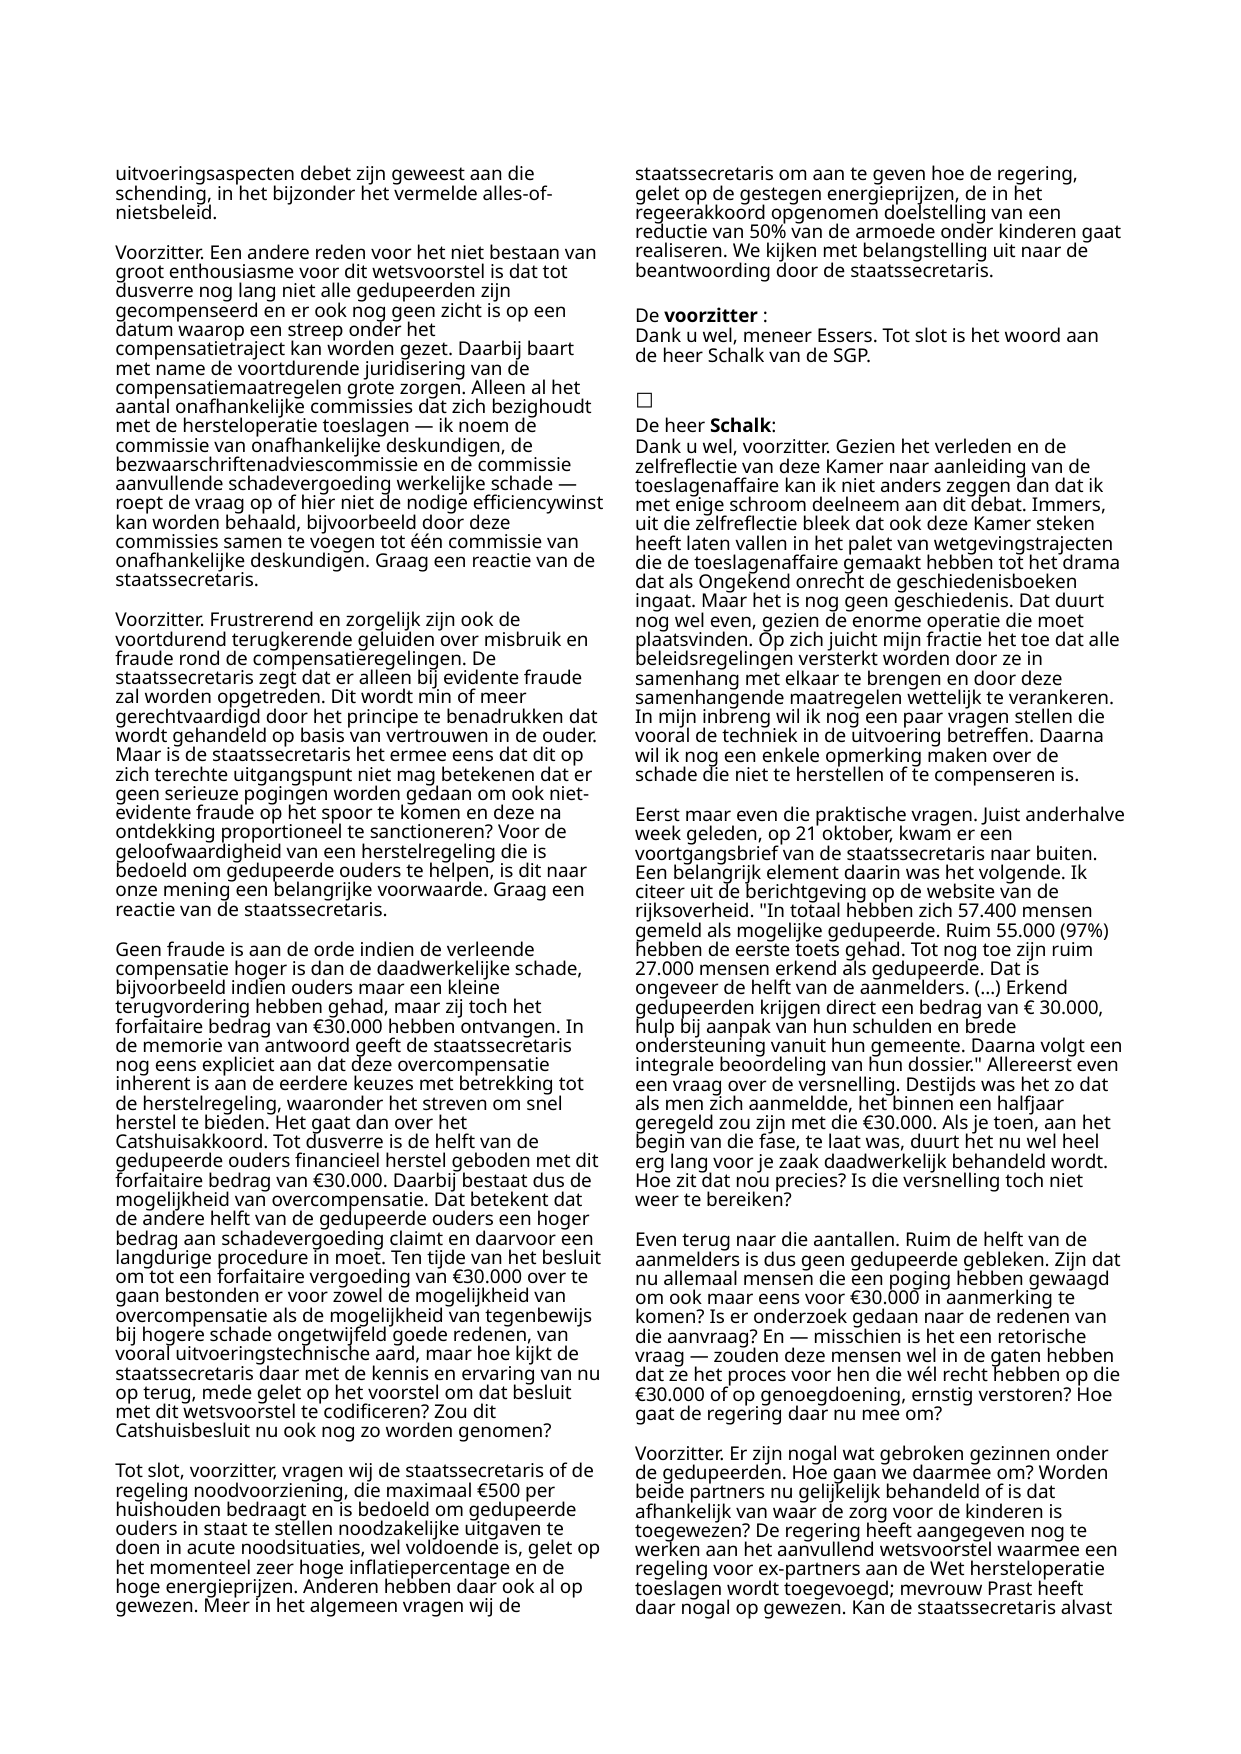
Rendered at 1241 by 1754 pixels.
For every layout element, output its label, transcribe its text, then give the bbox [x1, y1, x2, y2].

text Eerst maar even die praktische vragen. Juist anderhalve week geleden, op 21 oktober, kwam er een voortgangsbrief van de staatssecretaris naar buiten. Een belangrijk element daarin was het volgende. Ik citeer uit de berichtgeving op de website van de rijksoverheid. "In totaal hebben zich 57.400 mensen gemeld als mogelijke gedupeerde. Ruim 55.000 (97%) hebben de eerste toets gehad. Tot nog toe zijn ruim 27.000 mensen erkend als gedupeerde. Dat is ongeveer de helft van de aanmelders. (…) Erkend gedupeerden krijgen direct een bedrag van € 30.000, hulp bij aanpak van hun schulden en brede ondersteuning vanuit hun gemeente. Daarna volgt een integrale beoordeling van hun dossier." Allereerst even een vraag over de versnelling. Destijds was het zo dat als men zich aanmeldde, het binnen een halfjaar geregeld zou zijn met die €30.000. Als je toen, aan het begin van die fase, te laat was, duurt het nu wel heel erg lang voor je zaak daadwerkelijk behandeld wordt. Hoe zit dat nou precies? Is die versnelling toch niet weer te bereiken? [635, 806, 1125, 1211]
text Voorzitter. Een andere reden voor het niet bestaan van groot enthousiasme voor dit wetsvoorstel is dat tot dusverre nog lang niet alle gedupeerden zijn gecompenseerd en er ook nog geen zicht is op een datum waarop een streep onder het compensatietraject kan worden gezet. Daarbij baart met name de voortdurende juridisering van de compensatiemaatregelen grote zorgen. Alleen al het aantal onafhankelijke commissies dat zich bezighoudt met de hersteloperatie toeslagen — ik noem de commissie van onafhankelijke deskundigen, de bezwaarschriftenadviescommissie en de commissie aanvullende schadevergoeding werkelijke schade — roept de vraag op of hier niet de nodige efficiencywinst kan worden behaald, bijvoorbeeld door deze commissies samen te voegen tot één commissie van onafhankelijke deskundigen. Graag een reactie van de staatssecretaris. [115, 244, 605, 591]
text Dank u wel, voorzitter. Gezien het verleden en de zelfreflectie van deze Kamer naar aanleiding van de toeslagenaffaire kan ik niet anders zeggen dan dat ik met enige schroom deelneem aan dit debat. Immers, uit die zelfreflectie bleek dat ook deze Kamer steken heeft laten vallen in het palet van wetgevingstrajecten die de toeslagenaffaire gemaakt hebben tot het drama dat als Ongekend onrecht de geschiedenisboeken ingaat. Maar het is nog geen geschiedenis. Dat duurt nog wel even, gezien de enorme operatie die moet plaatsvinden. Op zich juicht mijn fractie het toe dat alle beleidsregelingen versterkt worden door ze in samenhang met elkaar te brengen en door deze samenhangende maatregelen wettelijk te verankeren. In mijn inbreng wil ik nog een paar vragen stellen die vooral de techniek in de uitvoering betreffen. Daarna wil ik nog een enkele opmerking maken over de schade die niet te herstellen of te compenseren is. [635, 438, 1125, 785]
text De heer Schalk: [635, 413, 1125, 438]
text uitvoeringsaspecten debet zijn geweest aan die schending, in het bijzonder het vermelde alles-of-nietsbeleid. [115, 165, 605, 223]
text Tot slot, voorzitter, vragen wij de staatssecretaris of de regeling noodvoorziening, die maximaal €500 per huishouden bedraagt en is bedoeld om gedupeerde ouders in staat te stellen noodzakelijke uitgaven te doen in acute noodsituaties, wel voldoende is, gelet op het momenteel zeer hoge inflatiepercentage en de hoge energieprijzen. Anderen hebben daar ook al op gewezen. Meer in het algemeen vragen wij de [115, 1462, 605, 1616]
text staatssecretaris om aan te geven hoe de regering, gelet op de gestegen energieprijzen, de in het regeerakkoord opgenomen doelstelling van een reductie van 50% van de armoede onder kinderen gaat realiseren. We kijken met belangstelling uit naar de beantwoording door de staatssecretaris. [635, 165, 1125, 281]
text Geen fraude is aan de orde indien de verleende compensatie hoger is dan de daadwerkelijke schade, bijvoorbeeld indien ouders maar een kleine terugvordering hebben gehad, maar zij toch het forfaitaire bedrag van €30.000 hebben ontvangen. In de memorie van antwoord geeft de staatssecretaris nog eens expliciet aan dat deze overcompensatie inherent is aan de eerdere keuzes met betrekking tot de herstelregeling, waaronder het streven om snel herstel te bieden. Het gaat dan over het Catshuisakkoord. Tot dusverre is de helft van de gedupeerde ouders financieel herstel geboden met dit forfaitaire bedrag van €30.000. Daarbij bestaat dus de mogelijkheid van overcompensatie. Dat betekent dat de andere helft van de gedupeerde ouders een hoger bedrag aan schadevergoeding claimt en daarvoor een langdurige procedure in moet. Ten tijde van het besluit om tot een forfaitaire vergoeding van €30.000 over te gaan bestonden er voor zowel de mogelijkheid van overcompensatie als de mogelijkheid van tegenbewijs bij hogere schade ongetwijfeld goede redenen, van vooral uitvoeringstechnische aard, maar hoe kijkt de staatssecretaris daar met de kennis en ervaring van nu op terug, mede gelet op het voorstel om dat besluit met dit wetsvoorstel te codificeren? Zou dit Catshuisbesluit nu ook nog zo worden genomen? [115, 941, 605, 1442]
text Voorzitter. Er zijn nogal wat gebroken gezinnen onder de gedupeerden. Hoe gaan we daarmee om? Worden beide partners nu gelijkelijk behandeld of is dat afhankelijk van waar de zorg voor de kinderen is toegewezen? De regering heeft aangegeven nog te werken aan het aanvullend wetsvoorstel waarmee een regeling voor ex-partners aan de Wet hersteloperatie toeslagen wordt toegevoegd; mevrouw Prast heeft daar nogal op gewezen. Kan de staatssecretaris alvast [635, 1445, 1125, 1618]
text Dank u wel, meneer Essers. Tot slot is het woord aan de heer Schalk van de SGP. [635, 327, 1125, 366]
text De voorzitter : [635, 302, 1125, 327]
text Voorzitter. Frustrerend en zorgelijk zijn ook de voortdurend terugkerende geluiden over misbruik en fraude rond de compensatieregelingen. De staatssecretaris zegt dat er alleen bij evidente fraude zal worden opgetreden. Dit wordt min of meer gerechtvaardigd door het principe te benadrukken dat wordt gehandeld op basis van vertrouwen in de ouder. Maar is de staatssecretaris het ermee eens dat dit op zich terechte uitgangspunt niet mag betekenen dat er geen serieuze pogingen worden gedaan om ook niet-evidente fraude op het spoor te komen en deze na ontdekking proportioneel te sanctioneren? Voor de geloofwaardigheid van een herstelregeling die is bedoeld om gedupeerde ouders te helpen, is dit naar onze mening een belangrijke voorwaarde. Graag een reactie van de staatssecretaris. [115, 611, 605, 920]
text ⬜ [635, 387, 1125, 413]
text Even terug naar die aantallen. Ruim de helft van de aanmelders is dus geen gedupeerde gebleken. Zijn dat nu allemaal mensen die een poging hebben gewaagd om ook maar eens voor €30.000 in aanmerking te komen? Is er onderzoek gedaan naar de redenen van die aanvraag? En — misschien is het een retorische vraag — zouden deze mensen wel in de gaten hebben dat ze het proces voor hen die wél recht hebben op die €30.000 of op genoegdoening, ernstig verstoren? Hoe gaat de regering daar nu mee om? [635, 1231, 1125, 1424]
